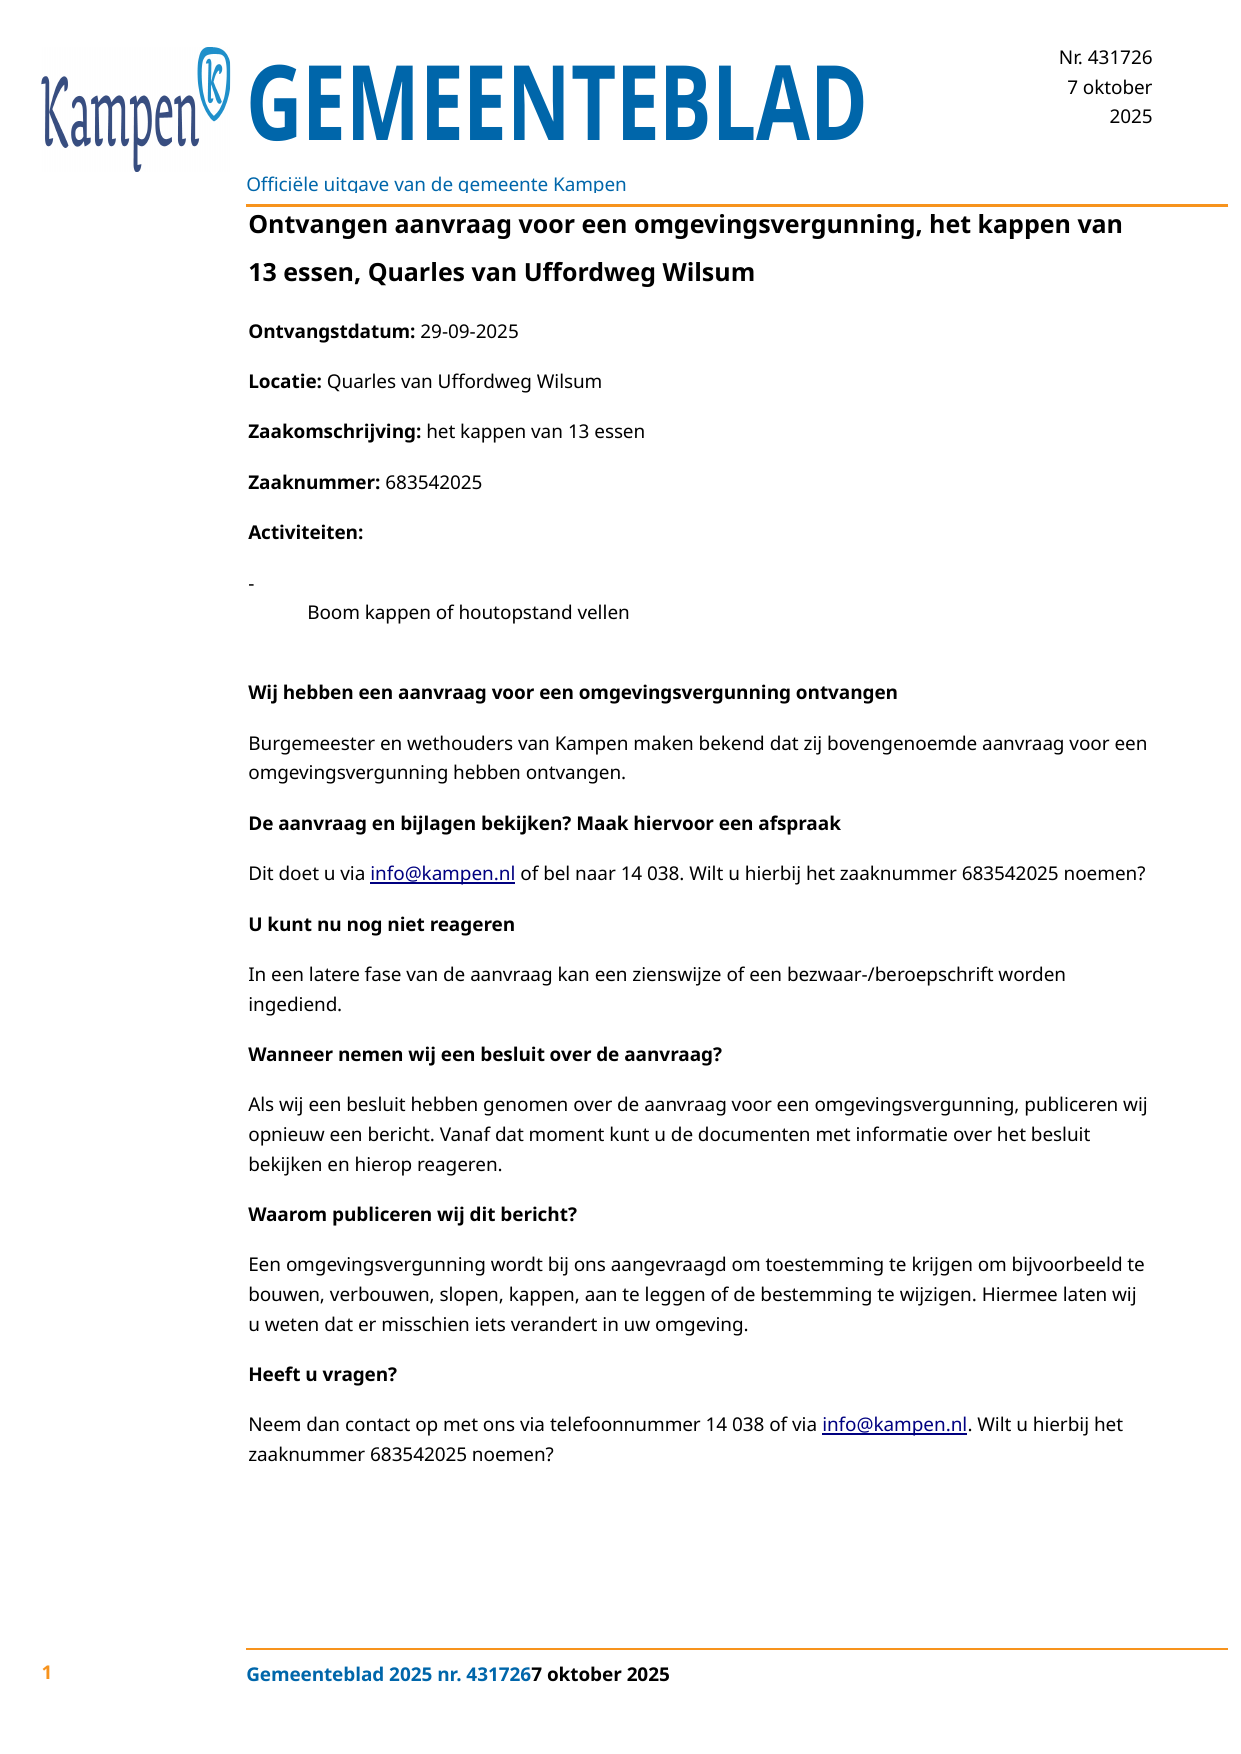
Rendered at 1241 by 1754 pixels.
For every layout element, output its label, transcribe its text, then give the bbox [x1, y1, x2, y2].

list Boom kappen of houtopstand vellen [248, 599, 1152, 625]
text Zaaknummer: 683542025 [248, 469, 1152, 495]
text Wanneer nemen wij een besluit over de aanvraag? [248, 1041, 1152, 1067]
text Ontvangen aanvraag voor een omgevingsvergunning, het kappen van 13 essen, Quarles van Uffordweg Wilsum [248, 207, 1152, 288]
text Heeft u vragen? [248, 1361, 1152, 1387]
text In een latere fase van de aanvraag kan een zienswijze of een bezwaar-/beroepschrift worden ingediend. [248, 961, 1152, 1017]
picture [41, 47, 231, 172]
text Waarom publiceren wij dit bericht? [248, 1201, 1152, 1227]
text Burgemeester en wethouders van Kampen maken bekend dat zij bovengenoemde aanvraag voor een omgevingsvergunning hebben ontvangen. [248, 730, 1152, 785]
text Een omgevingsvergunning wordt bij ons aangevraagd om toestemming te krijgen om bijvoorbeeld te bouwen, verbouwen, slopen, kappen, aan te leggen of de bestemming te wijzigen. Hiermee laten wij u weten dat er misschien iets verandert in uw omgeving. [248, 1252, 1152, 1337]
text Dit doet u via info@kampen.nl of bel naar 14 038. Wilt u hierbij het zaaknummer 683542025 noemen? [248, 860, 1152, 886]
text Als wij een besluit hebben genomen over de aanvraag voor een omgevingsvergunning, publiceren wij opnieuw een bericht. Vanaf dat moment kunt u de documenten met informatie over het besluit bekijken en hierop reageren. [248, 1092, 1152, 1177]
text Ontvangstdatum: 29-09-2025 [248, 318, 1152, 344]
text Activiteiten: [248, 519, 1152, 545]
text Wij hebben een aanvraag voor een omgevingsvergunning ontvangen [248, 679, 1152, 705]
text De aanvraag en bijlagen bekijken? Maak hiervoor een afspraak [248, 810, 1152, 836]
text Locatie: Quarles van Uffordweg Wilsum [248, 368, 1152, 394]
text Neem dan contact op met ons via telefoonnummer 14 038 of via info@kampen.nl. Wilt u hierbij het zaaknummer 683542025 noemen? [248, 1412, 1152, 1467]
text Zaakomschrijving: het kappen van 13 essen [248, 419, 1152, 444]
text U kunt nu nog niet reageren [248, 911, 1152, 937]
